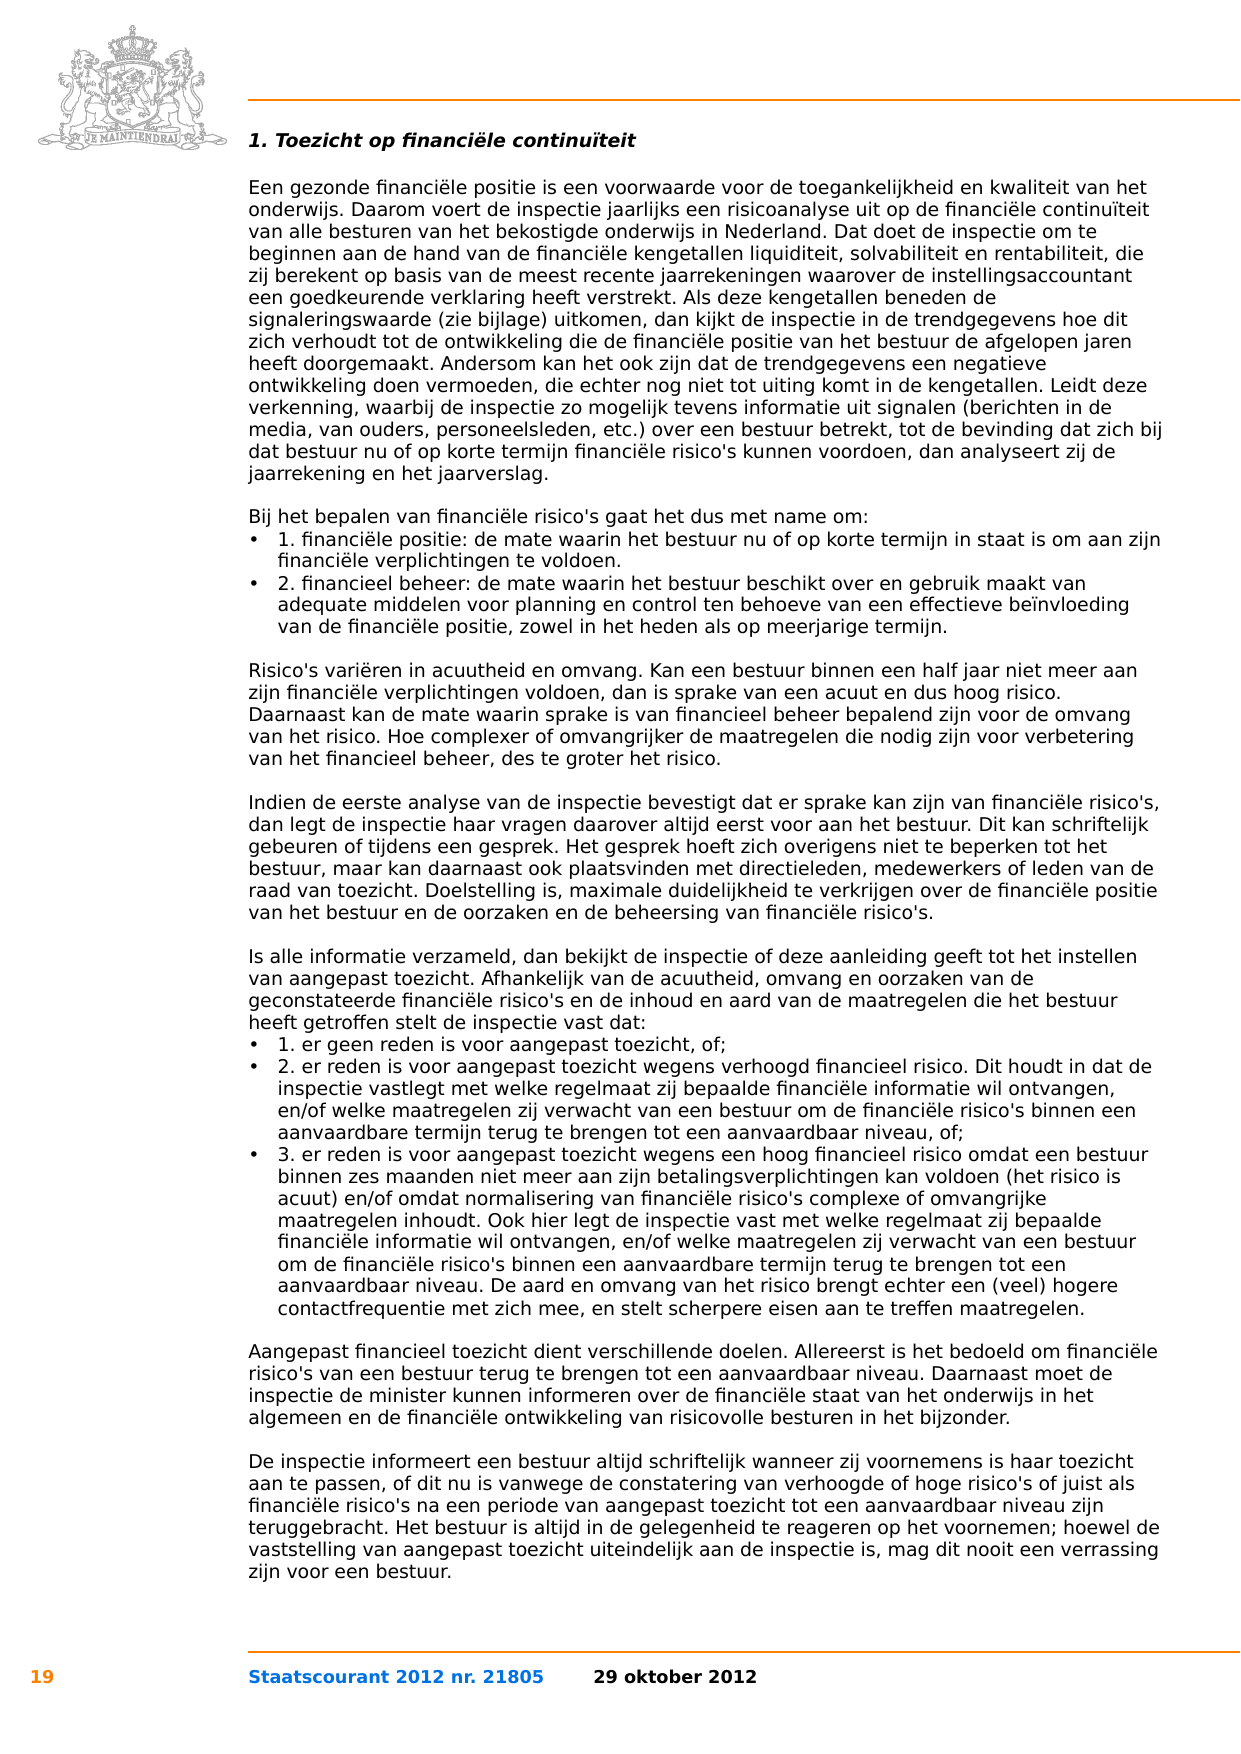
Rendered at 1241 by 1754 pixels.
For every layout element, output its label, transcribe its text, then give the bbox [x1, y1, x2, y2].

text • 3. er reden is voor aangepast toezicht wegens een hoog financieel risico omdat een bestuur binnen zes maanden niet meer aan zijn betalingsverplichtingen kan voldoen (het risico is acuut) en/of omdat normalisering van financiële risico's complexe of omvangrijke maatregelen inhoudt. Ook hier legt de inspectie vast met welke regelmaat zij bepaalde financiële informatie wil ontvangen, en/of welke maatregelen zij verwacht van een bestuur om de financiële risico's binnen een aanvaardbare termijn terug te brengen tot een aanvaardbaar niveau. De aard en omvang van het risico brengt echter een (veel) hogere contactfrequentie met zich mee, en stelt scherpere eisen aan te treffen maatregelen. [248, 1143, 1163, 1319]
text • 1. financiële positie: de mate waarin het bestuur nu of op korte termijn in staat is om aan zijn financiële verplichtingen te voldoen. [248, 528, 1163, 572]
text Risico's variëren in acuutheid en omvang. Kan een bestuur binnen een half jaar niet meer aan zijn financiële verplichtingen voldoen, dan is sprake van een acuut en dus hoog risico. Daarnaast kan de mate waarin sprake is van financieel beheer bepalend zijn voor de omvang van het risico. Hoe complexer of omvangrijker de maatregelen die nodig zijn voor verbetering van het financieel beheer, des te groter het risico. [248, 660, 1163, 770]
picture [38, 25, 227, 150]
text Is alle informatie verzameld, dan bekijkt de inspectie of deze aanleiding geeft tot het instellen van aangepast toezicht. Afhankelijk van de acuutheid, omvang en oorzaken van de geconstateerde financiële risico's en de inhoud en aard van de maatregelen die het bestuur heeft getroffen stelt de inspectie vast dat: [248, 946, 1163, 1034]
text Een gezonde financiële positie is een voorwaarde voor de toegankelijkheid en kwaliteit van het onderwijs. Daarom voert de inspectie jaarlijks een risicoanalyse uit op de financiële continuïteit van alle besturen van het bekostigde onderwijs in Nederland. Dat doet de inspectie om te beginnen aan de hand van de financiële kengetallen liquiditeit, solvabiliteit en rentabiliteit, die zij berekent op basis van de meest recente jaarrekeningen waarover de instellingsaccountant een goedkeurende verklaring heeft verstrekt. Als deze kengetallen beneden de signaleringswaarde (zie bijlage) uitkomen, dan kijkt de inspectie in de trendgegevens hoe dit zich verhoudt tot de ontwikkeling die de financiële positie van het bestuur de afgelopen jaren heeft doorgemaakt. Andersom kan het ook zijn dat de trendgegevens een negatieve ontwikkeling doen vermoeden, die echter nog niet tot uiting komt in de kengetallen. Leidt deze verkenning, waarbij de inspectie zo mogelijk tevens informatie uit signalen (berichten in de media, van ouders, personeelsleden, etc.) over een bestuur betrekt, tot de bevinding dat zich bij dat bestuur nu of op korte termijn financiële risico's kunnen voordoen, dan analyseert zij de jaarrekening en het jaarverslag. [248, 177, 1163, 484]
text Aangepast financieel toezicht dient verschillende doelen. Allereerst is het bedoeld om financiële risico's van een bestuur terug te brengen tot een aanvaardbaar niveau. Daarnaast moet de inspectie de minister kunnen informeren over de financiële staat van het onderwijs in het algemeen en de financiële ontwikkeling van risicovolle besturen in het bijzonder. [248, 1341, 1163, 1429]
text Bij het bepalen van financiële risico's gaat het dus met name om: [248, 506, 1163, 528]
text • 1. er geen reden is voor aangepast toezicht, of; [248, 1034, 1163, 1056]
text • 2. financieel beheer: de mate waarin het bestuur beschikt over en gebruik maakt van adequate middelen voor planning en control ten behoeve van een effectieve beïnvloeding van de financiële positie, zowel in het heden als op meerjarige termijn. [248, 572, 1163, 638]
subtitle 1. Toezicht op financiële continuïteit [248, 130, 1163, 152]
text • 2. er reden is voor aangepast toezicht wegens verhoogd financieel risico. Dit houdt in dat de inspectie vastlegt met welke regelmaat zij bepaalde financiële informatie wil ontvangen, en/of welke maatregelen zij verwacht van een bestuur om de financiële risico's binnen een aanvaardbare termijn terug te brengen tot een aanvaardbaar niveau, of; [248, 1056, 1163, 1143]
text Indien de eerste analyse van de inspectie bevestigt dat er sprake kan zijn van financiële risico's, dan legt de inspectie haar vragen daarover altijd eerst voor aan het bestuur. Dit kan schriftelijk gebeuren of tijdens een gesprek. Het gesprek hoeft zich overigens niet te beperken tot het bestuur, maar kan daarnaast ook plaatsvinden met directieleden, medewerkers of leden van de raad van toezicht. Doelstelling is, maximale duidelijkheid te verkrijgen over de financiële positie van het bestuur en de oorzaken en de beheersing van financiële risico's. [248, 792, 1163, 924]
text De inspectie informeert een bestuur altijd schriftelijk wanneer zij voornemens is haar toezicht aan te passen, of dit nu is vanwege de constatering van verhoogde of hoge risico's of juist als financiële risico's na een periode van aangepast toezicht tot een aanvaardbaar niveau zijn teruggebracht. Het bestuur is altijd in de gelegenheid te reageren op het voornemen; hoewel de vaststelling van aangepast toezicht uiteindelijk aan de inspectie is, mag dit nooit een verrassing zijn voor een bestuur. [248, 1451, 1163, 1583]
